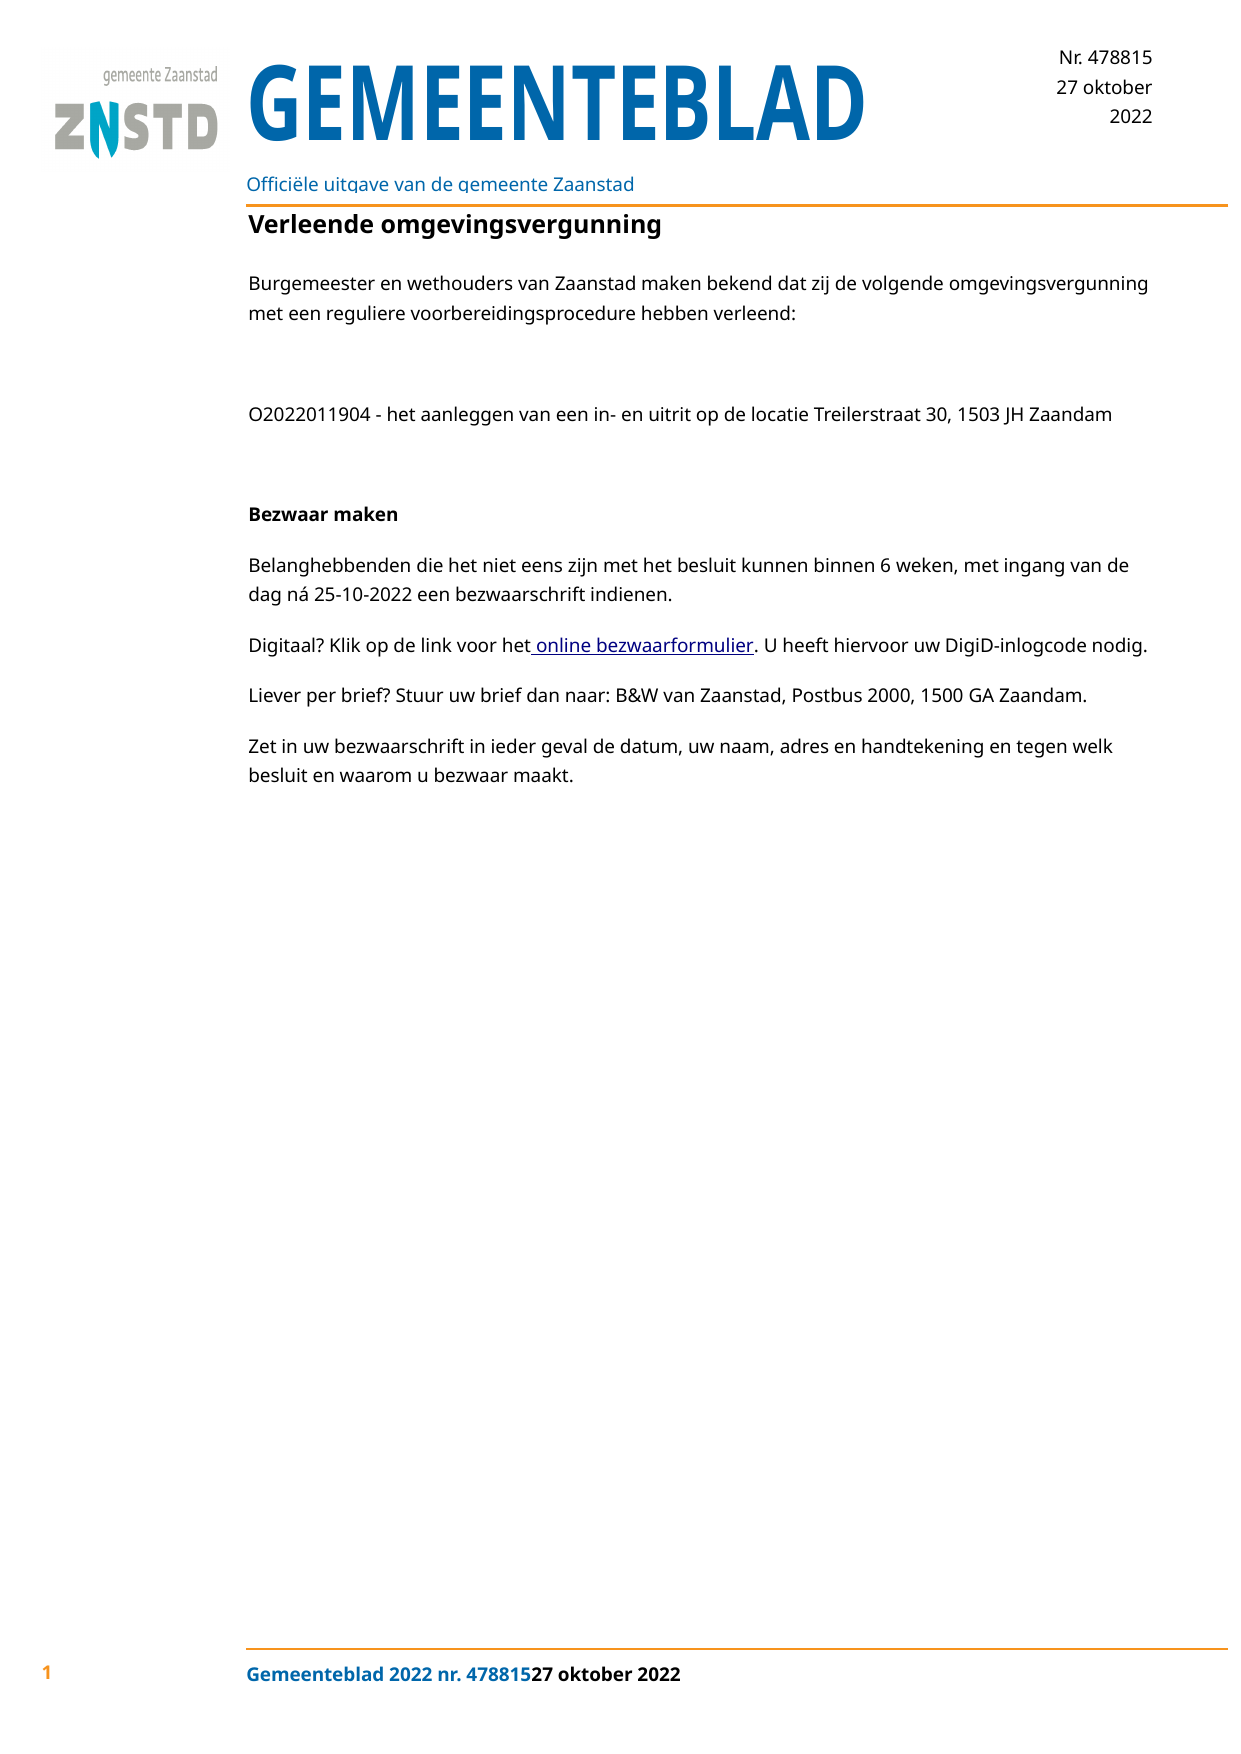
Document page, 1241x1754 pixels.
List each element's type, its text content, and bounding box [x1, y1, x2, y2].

text Zet in uw bezwaarschrift in ieder geval de datum, uw naam, adres en handtekening en tegen welk besluit en waarom u bezwaar maakt. [248, 733, 1152, 788]
text Verleende omgevingsvergunning [248, 207, 1152, 241]
text Belanghebbenden die het niet eens zijn met het besluit kunnen binnen 6 weken, met ingang van de dag ná 25-10-2022 een bezwaarschrift indienen. [248, 552, 1152, 607]
text O2022011904 - het aanleggen van een in- en uitrit op de locatie Treilerstraat 30, 1503 JH Zaandam [248, 401, 1152, 426]
picture [41, 47, 231, 172]
text Burgemeester en wethouders van Zaanstad maken bekend dat zij de volgende omgevingsvergunning met een reguliere voorbereidingsprocedure hebben verleend: [248, 270, 1152, 326]
text Liever per brief? Stuur uw brief dan naar: B&W van Zaanstad, Postbus 2000, 1500 GA Zaandam. [248, 682, 1152, 708]
text Bezwaar maken [248, 502, 1152, 527]
text Digitaal? Klik op de link voor het online bezwaarformulier. U heeft hiervoor uw DigiD-inlogcode nodig. [248, 632, 1152, 658]
